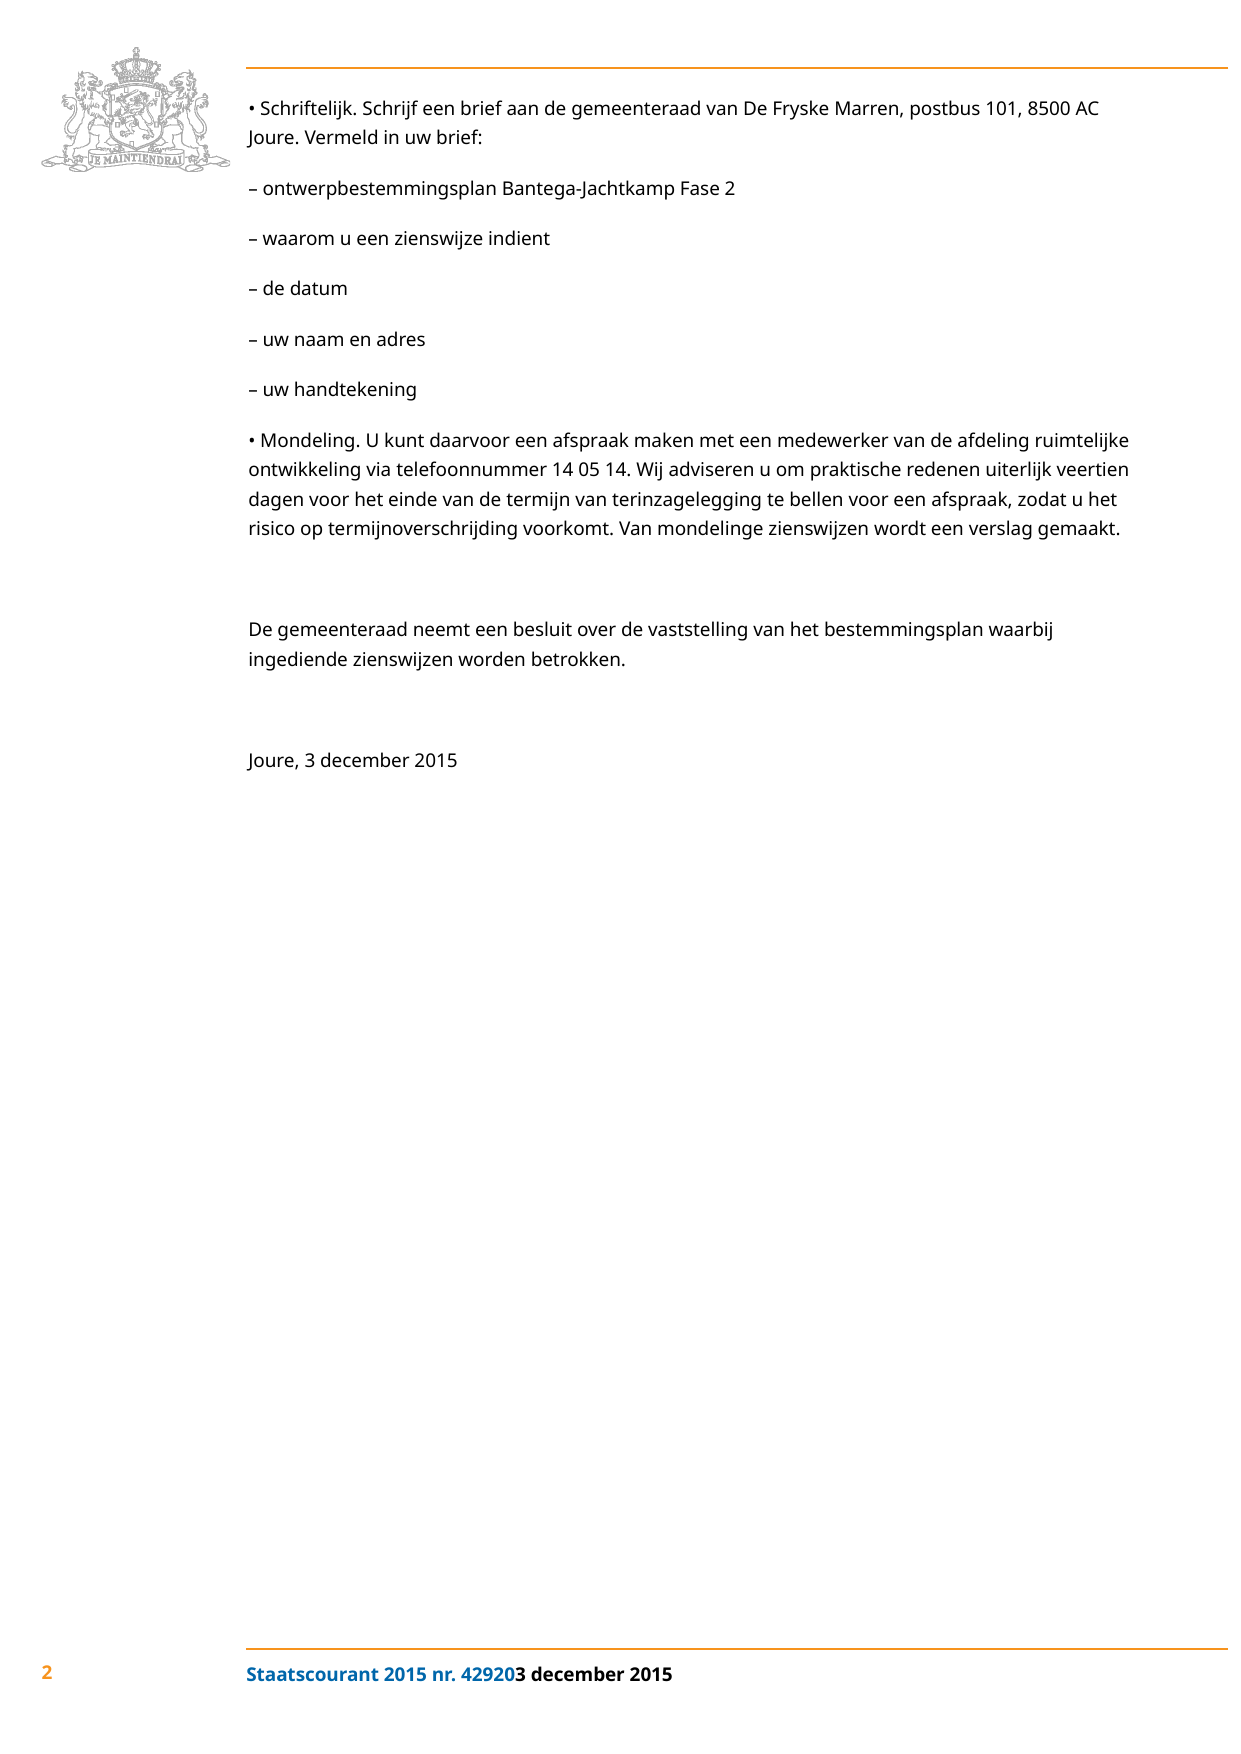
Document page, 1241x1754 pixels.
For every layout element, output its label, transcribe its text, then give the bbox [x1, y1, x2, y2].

text De gemeenteraad neemt een besluit over de vaststelling van het bestemmingsplan waarbij ingediende zienswijzen worden betrokken. [248, 616, 1152, 672]
text – de datum [248, 276, 1152, 301]
text – waarom u een zienswijze indient [248, 225, 1152, 251]
text • Mondeling. U kunt daarvoor een afspraak maken met een medewerker van de afdeling ruimtelijke ontwikkeling via telefoonnummer 14 05 14. Wij adviseren u om praktische redenen uiterlijk veertien dagen voor het einde van de termijn van terinzagelegging te bellen voor een afspraak, zodat u het risico op termijnoverschrijding voorkomt. Van mondelinge zienswijzen wordt een verslag gemaakt. [248, 427, 1152, 541]
text • Schriftelijk. Schrijf een brief aan de gemeenteraad van De Fryske Marren, postbus 101, 8500 AC Joure. Vermeld in uw brief: [248, 95, 1152, 150]
text – uw handtekening [248, 376, 1152, 402]
text – ontwerpbestemmingsplan Bantega-Jachtkamp Fase 2 [248, 175, 1152, 201]
picture [41, 47, 231, 172]
text – uw naam en adres [248, 326, 1152, 352]
text Joure, 3 december 2015 [248, 747, 1152, 773]
